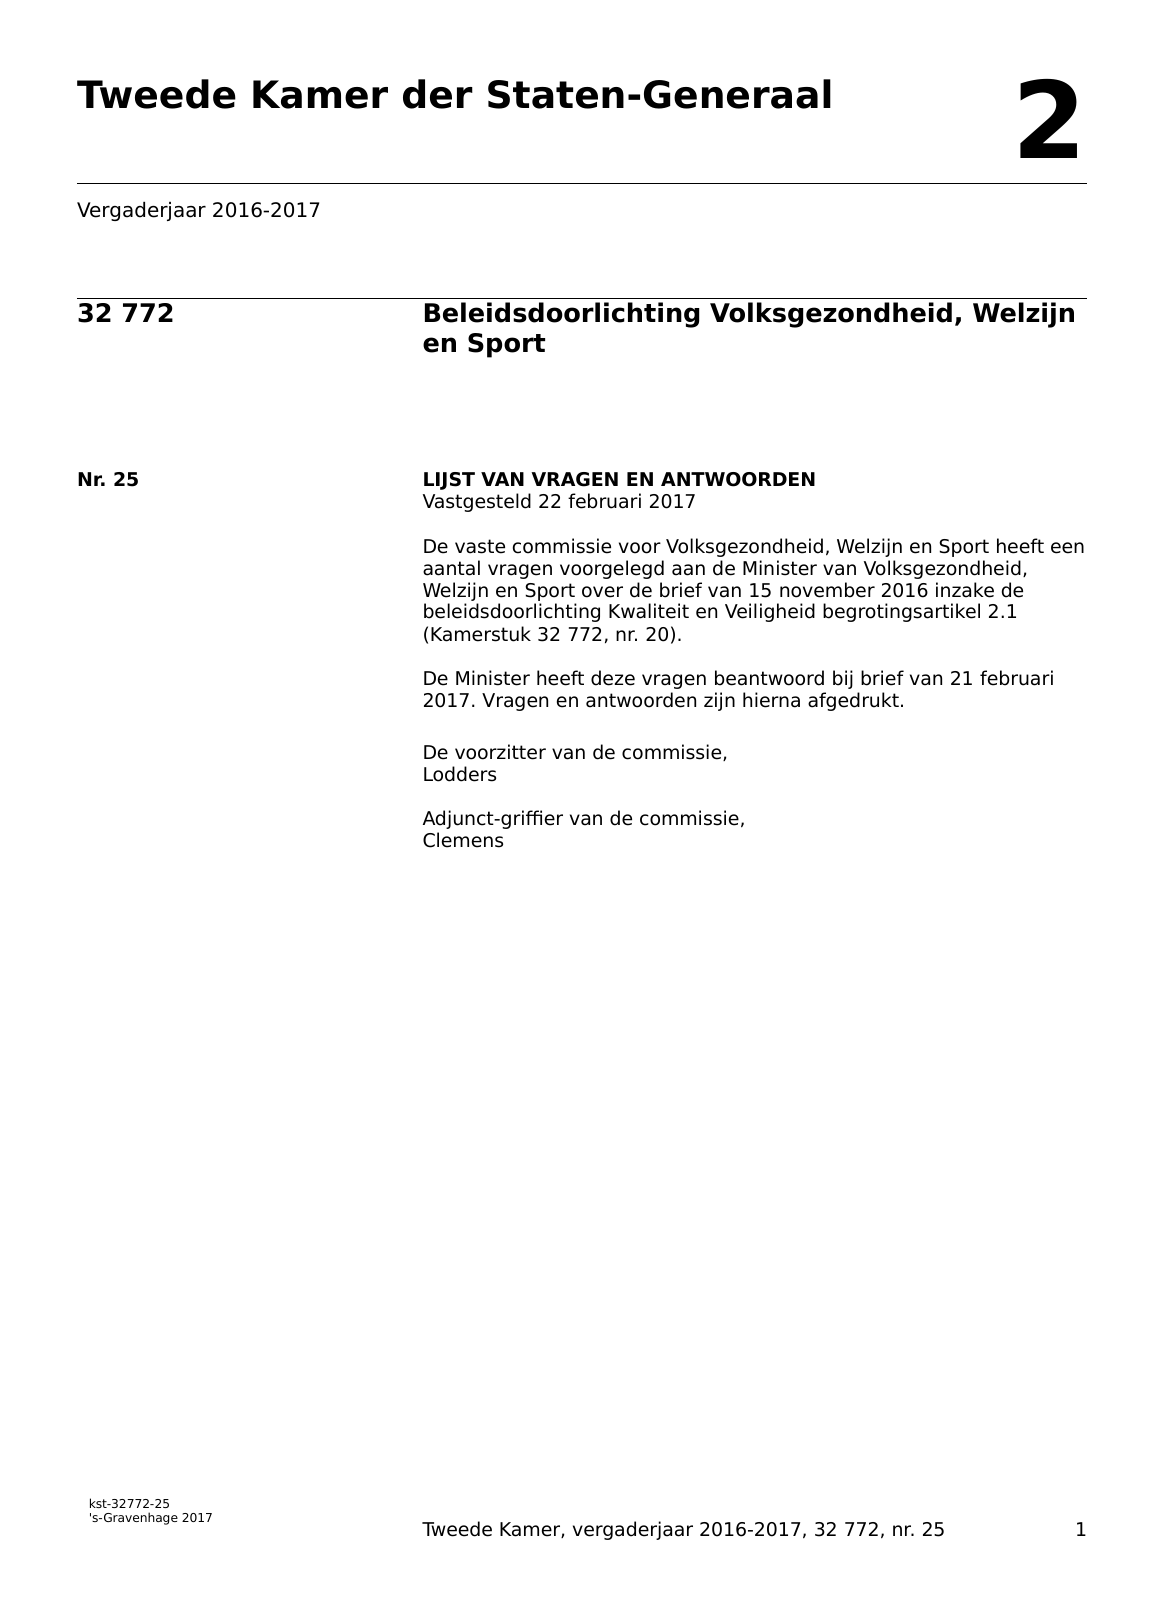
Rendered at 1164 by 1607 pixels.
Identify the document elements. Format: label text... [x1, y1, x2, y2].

subtitle 32 772 Beleidsdoorlichting Volksgezondheid, Welzijn en Sport [77, 299, 1087, 358]
text kst-32772-25 [88, 1497, 323, 1511]
text Vastgesteld 22 februari 2017 [422, 491, 1087, 513]
table_header Tweede Kamer der Staten-Generaal [77, 59, 886, 183]
text Adjunct-griffier van de commissie, Clemens [422, 808, 1087, 852]
text 's-Gravenhage 2017 [88, 1511, 323, 1525]
text De voorzitter van de commissie, Lodders [422, 742, 1087, 786]
text De vaste commissie voor Volksgezondheid, Welzijn en Sport heeft een aantal vragen voorgelegd aan de Minister van Volksgezondheid, Welzijn en Sport over de brief van 15 november 2016 inzake de beleidsdoorlichting Kwaliteit en Veiligheid begrotingsartikel 2.1 (Kamerstuk 32 772, nr. 20). [422, 536, 1087, 645]
table_cell Vergaderjaar 2016-2017 [77, 184, 1087, 298]
subtitle Nr. 25 LIJST VAN VRAGEN EN ANTWOORDEN [77, 469, 1087, 491]
table_header 2 [886, 59, 1087, 183]
text De Minister heeft deze vragen beantwoord bij brief van 21 februari 2017. Vragen en antwoorden zijn hierna afgedrukt. [422, 668, 1087, 712]
